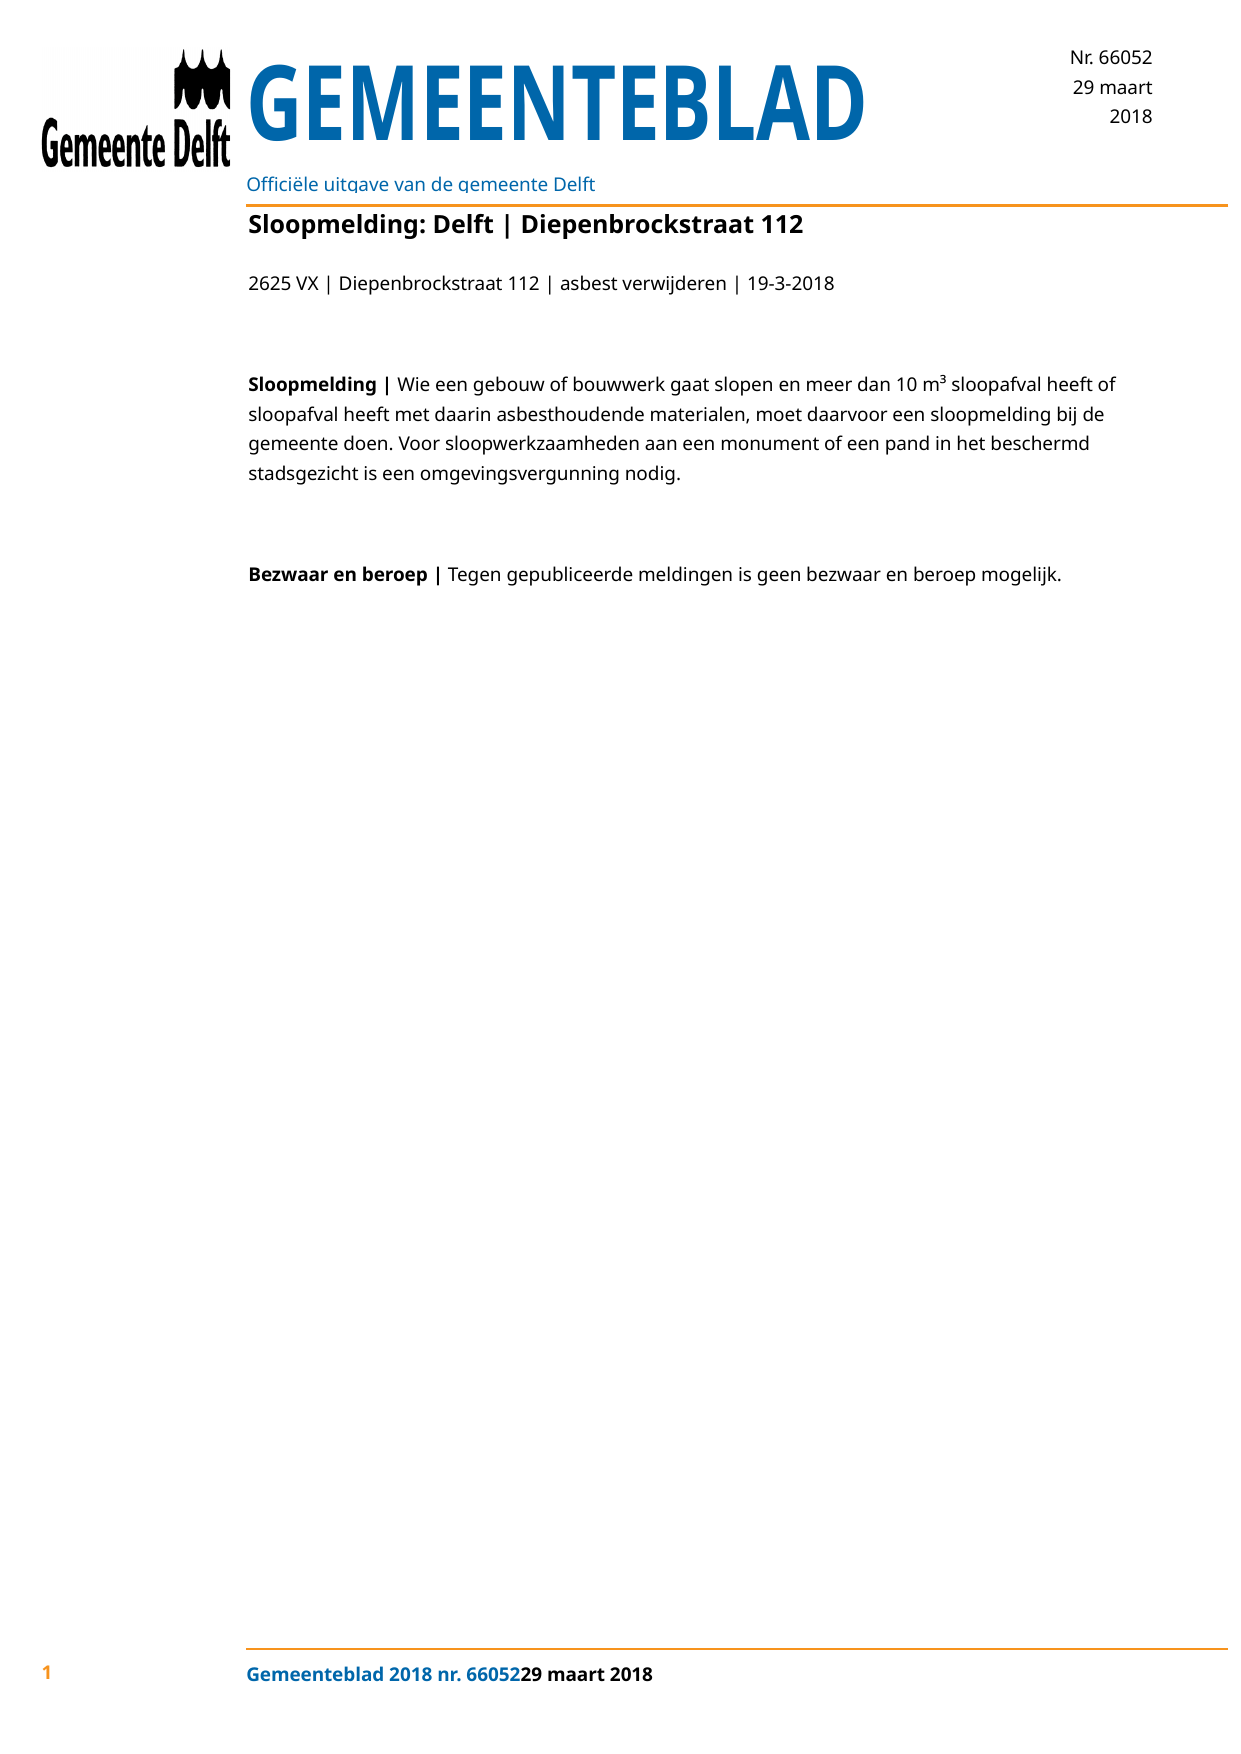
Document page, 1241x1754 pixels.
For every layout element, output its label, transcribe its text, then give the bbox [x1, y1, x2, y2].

text 2625 VX | Diepenbrockstraat 112 | asbest verwijderen | 19-3-2018 [248, 270, 1152, 296]
text Bezwaar en beroep | Tegen gepubliceerde meldingen is geen bezwaar en beroep mogelijk. [248, 561, 1152, 586]
text Sloopmelding | Wie een gebouw of bouwwerk gaat slopen en meer dan 10 m³ sloopafval heeft of sloopafval heeft met daarin asbesthoudende materialen, moet daarvoor een sloopmelding bij de gemeente doen. Voor sloopwerkzaamheden aan een monument of een pand in het beschermd stadsgezicht is een omgevingsvergunning nodig. [248, 371, 1152, 486]
text Sloopmelding: Delft | Diepenbrockstraat 112 [248, 207, 1152, 241]
picture [41, 47, 231, 172]
